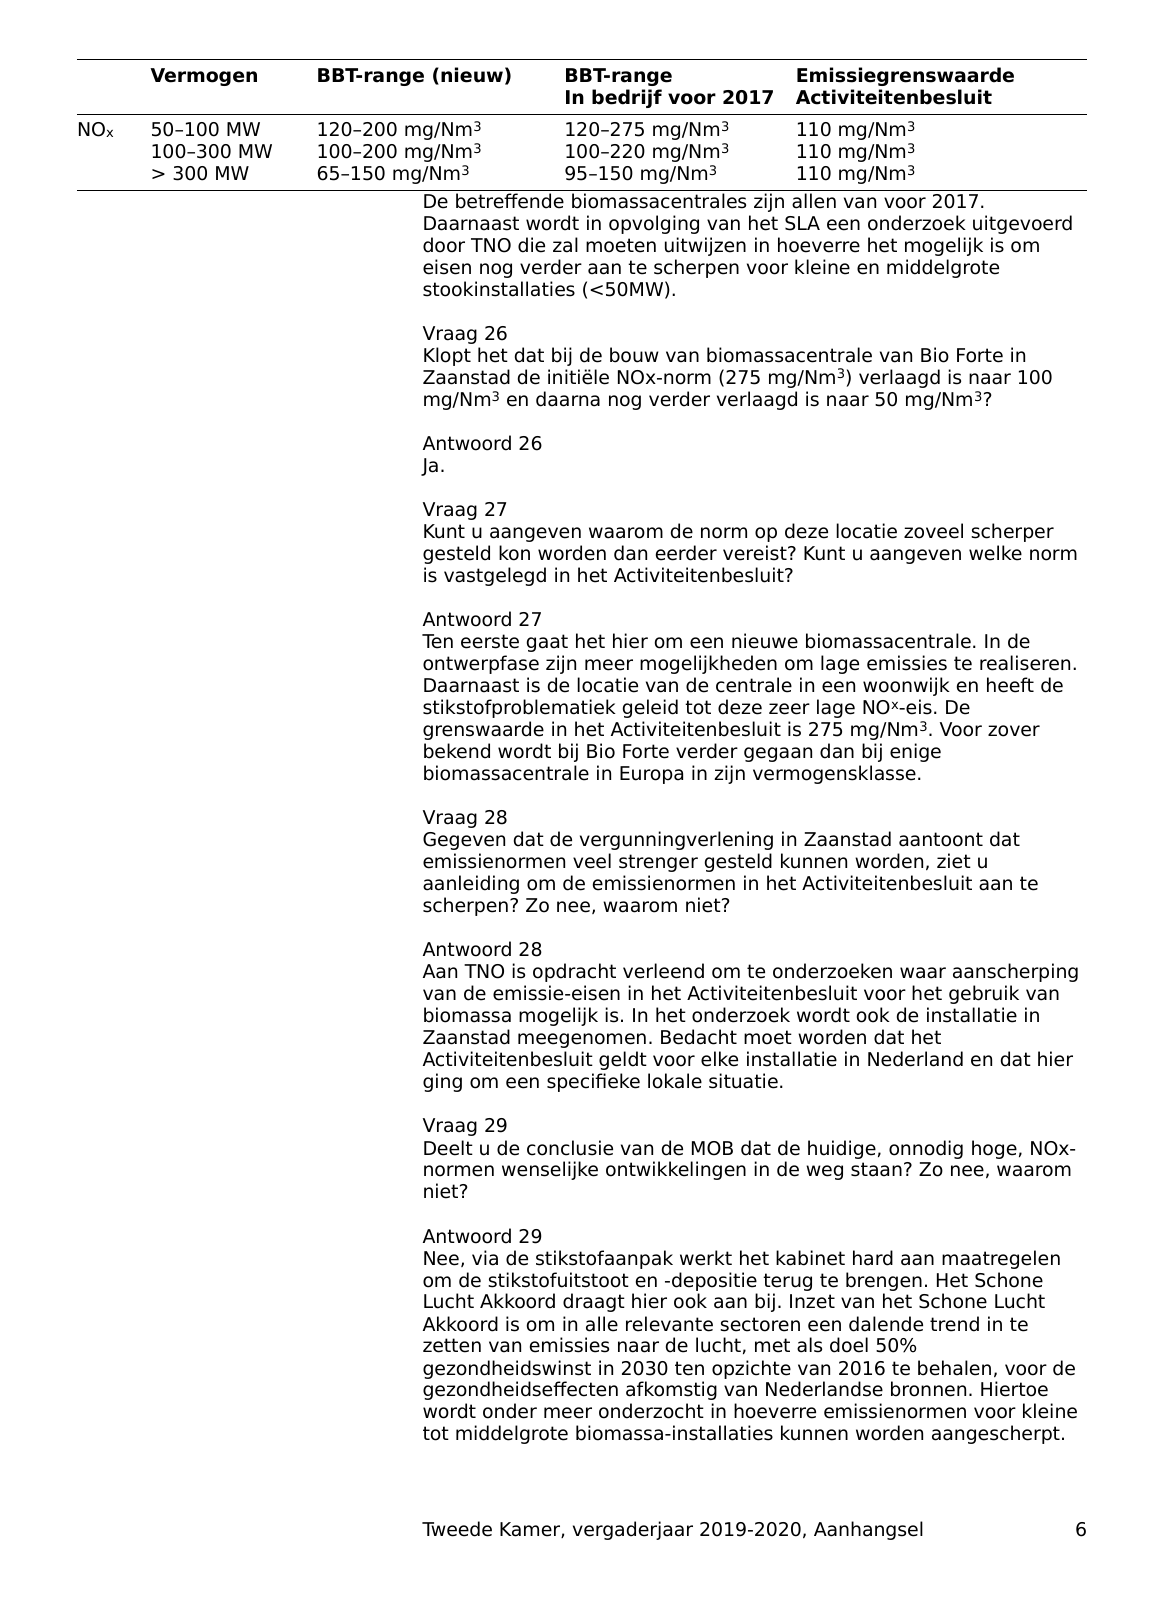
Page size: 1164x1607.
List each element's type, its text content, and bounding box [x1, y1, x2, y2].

table_cell 100–200 mg/Nm3 [311, 141, 542, 163]
table_cell NOx [77, 115, 144, 141]
table_header BBT-range In bedrijf voor 2017 [558, 60, 790, 113]
text Aan TNO is opdracht verleend om te onderzoeken waar aanscherping van de emissie-eisen in het Activiteitenbesluit voor het gebruik van biomassa mogelijk is. In het onderzoek wordt ook de installatie in Zaanstad meegenomen. Bedacht moet worden dat het Activiteitenbesluit geldt voor elke installatie in Nederland en dat hier ging om een specifieke lokale situatie. [422, 961, 1087, 1093]
table_cell 100–300 MW [145, 141, 311, 163]
table_header BBT-range (nieuw) [311, 60, 542, 113]
text Vraag 26 [422, 323, 1087, 345]
text Nee, via de stikstofaanpak werkt het kabinet hard aan maatregelen om de stikstofuitstoot en -depositie terug te brengen. Het Schone Lucht Akkoord draagt hier ook aan bij. Inzet van het Schone Lucht Akkoord is om in alle relevante sectoren een dalende trend in te zetten van emissies naar de lucht, met als doel 50% gezondheidswinst in 2030 ten opzichte van 2016 te behalen, voor de gezondheidseffecten afkomstig van Nederlandse bronnen. Hiertoe wordt onder meer onderzocht in hoeverre emissienormen voor kleine tot middelgrote biomassa-installaties kunnen worden aangescherpt. [422, 1247, 1087, 1445]
text De betreffende biomassacentrales zijn allen van voor 2017. [422, 191, 1087, 213]
table_cell [542, 141, 558, 163]
table_cell 100–220 mg/Nm3 [558, 141, 790, 163]
text Vraag 27 [422, 499, 1087, 521]
text Deelt u de conclusie van de MOB dat de huidige, onnodig hoge, NOx-normen wenselijke ontwikkelingen in de weg staan? Zo nee, waarom niet? [422, 1137, 1087, 1203]
table_cell 120–275 mg/Nm3 [558, 115, 790, 141]
table_cell 110 mg/Nm3 [790, 141, 1087, 163]
table_cell 95–150 mg/Nm3 [558, 163, 790, 190]
table_header [542, 60, 558, 113]
text Antwoord 29 [422, 1226, 1087, 1247]
table_cell 50–100 MW [145, 115, 311, 141]
table_cell [77, 163, 144, 190]
table_cell [77, 141, 144, 163]
text Klopt het dat bij de bouw van biomassacentrale van Bio Forte in Zaanstad de initiële NOx-norm (275 mg/Nm3) verlaagd is naar 100 mg/Nm3 en daarna nog verder verlaagd is naar 50 mg/Nm3? [422, 345, 1087, 411]
table_cell 120–200 mg/Nm3 [311, 115, 542, 141]
text Antwoord 26 [422, 433, 1087, 455]
table_cell [542, 115, 558, 141]
text Kunt u aangeven waarom de norm op deze locatie zoveel scherper gesteld kon worden dan eerder vereist? Kunt u aangeven welke norm is vastgelegd in het Activiteitenbesluit? [422, 521, 1087, 587]
text Vraag 29 [422, 1115, 1087, 1137]
text Daarnaast wordt in opvolging van het SLA een onderzoek uitgevoerd door TNO die zal moeten uitwijzen in hoeverre het mogelijk is om eisen nog verder aan te scherpen voor kleine en middelgrote stookinstallaties (<50MW). [422, 213, 1087, 301]
table_cell [542, 163, 558, 190]
table_cell 65–150 mg/Nm3 [311, 163, 542, 190]
text Gegeven dat de vergunningverlening in Zaanstad aantoont dat emissienormen veel strenger gesteld kunnen worden, ziet u aanleiding om de emissienormen in het Activiteitenbesluit aan te scherpen? Zo nee, waarom niet? [422, 829, 1087, 917]
table_cell 110 mg/Nm3 [790, 163, 1087, 190]
text Vraag 28 [422, 807, 1087, 829]
text Antwoord 28 [422, 939, 1087, 961]
text Ja. [422, 455, 1087, 477]
table_cell 110 mg/Nm3 [790, 115, 1087, 141]
table_header [77, 60, 144, 113]
text Ten eerste gaat het hier om een nieuwe biomassacentrale. In de ontwerpfase zijn meer mogelijkheden om lage emissies te realiseren. Daarnaast is de locatie van de centrale in een woonwijk en heeft de stikstofproblematiek geleid tot deze zeer lage NOx-eis. De grenswaarde in het Activiteitenbesluit is 275 mg/Nm3. Voor zover bekend wordt bij Bio Forte verder gegaan dan bij enige biomassacentrale in Europa in zijn vermogensklasse. [422, 631, 1087, 785]
table_header Vermogen [145, 60, 311, 113]
table_header Emissiegrenswaarde Activiteitenbesluit [790, 60, 1087, 113]
table_cell > 300 MW [145, 163, 311, 190]
text Antwoord 27 [422, 609, 1087, 631]
